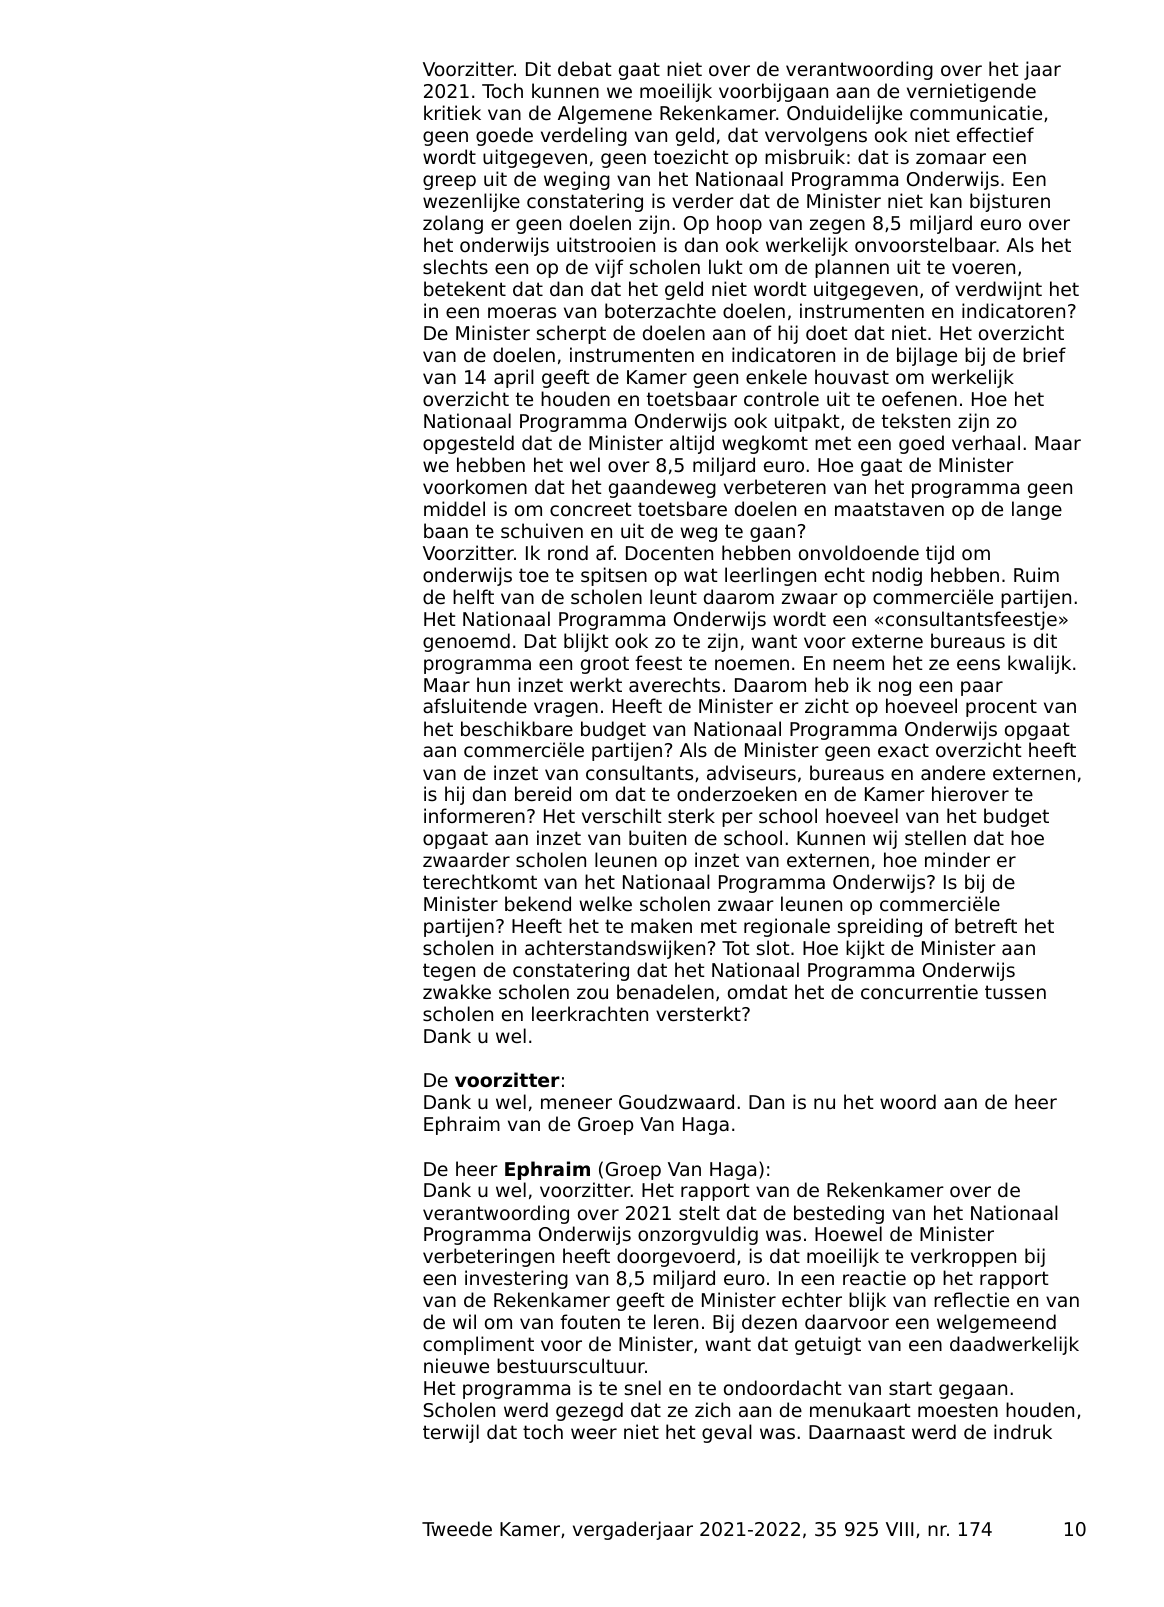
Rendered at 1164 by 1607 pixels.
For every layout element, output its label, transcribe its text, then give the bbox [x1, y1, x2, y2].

text De voorzitter: [422, 1070, 1087, 1092]
text Dank u wel, voorzitter. Het rapport van de Rekenkamer over de verantwoording over 2021 stelt dat de besteding van het Nationaal Programma Onderwijs onzorgvuldig was. Hoewel de Minister verbeteringen heeft doorgevoerd, is dat moeilijk te verkroppen bij een investering van 8,5 miljard euro. In een reactie op het rapport van de Rekenkamer geeft de Minister echter blijk van reflectie en van de wil om van fouten te leren. Bij dezen daarvoor een welgemeend compliment voor de Minister, want dat getuigt van een daadwerkelijk nieuwe bestuurscultuur. [422, 1180, 1087, 1378]
text De Minister scherpt de doelen aan of hij doet dat niet. Het overzicht van de doelen, instrumenten en indicatoren in de bijlage bij de brief van 14 april geeft de Kamer geen enkele houvast om werkelijk overzicht te houden en toetsbaar controle uit te oefenen. Hoe het Nationaal Programma Onderwijs ook uitpakt, de teksten zijn zo opgesteld dat de Minister altijd wegkomt met een goed verhaal. Maar we hebben het wel over 8,5 miljard euro. Hoe gaat de Minister voorkomen dat het gaandeweg verbeteren van het programma geen middel is om concreet toetsbare doelen en maatstaven op de lange baan te schuiven en uit de weg te gaan? [422, 323, 1087, 543]
text De heer Ephraim (Groep Van Haga): [422, 1158, 1087, 1180]
text Het programma is te snel en te ondoordacht van start gegaan. Scholen werd gezegd dat ze zich aan de menukaart moesten houden, terwijl dat toch weer niet het geval was. Daarnaast werd de indruk [422, 1378, 1087, 1444]
text Dank u wel. [422, 1026, 1087, 1048]
text Dank u wel, meneer Goudzwaard. Dan is nu het woord aan de heer Ephraim van de Groep Van Haga. [422, 1092, 1087, 1136]
text Voorzitter. Ik rond af. Docenten hebben onvoldoende tijd om onderwijs toe te spitsen op wat leerlingen echt nodig hebben. Ruim de helft van de scholen leunt daarom zwaar op commerciële partijen. Het Nationaal Programma Onderwijs wordt een «consultantsfeestje» genoemd. Dat blijkt ook zo te zijn, want voor externe bureaus is dit programma een groot feest te noemen. En neem het ze eens kwalijk. Maar hun inzet werkt averechts. Daarom heb ik nog een paar afsluitende vragen. Heeft de Minister er zicht op hoeveel procent van het beschikbare budget van Nationaal Programma Onderwijs opgaat aan commerciële partijen? Als de Minister geen exact overzicht heeft van de inzet van consultants, adviseurs, bureaus en andere externen, is hij dan bereid om dat te onderzoeken en de Kamer hierover te informeren? Het verschilt sterk per school hoeveel van het budget opgaat aan inzet van buiten de school. Kunnen wij stellen dat hoe zwaarder scholen leunen op inzet van externen, hoe minder er terechtkomt van het Nationaal Programma Onderwijs? Is bij de Minister bekend welke scholen zwaar leunen op commerciële partijen? Heeft het te maken met regionale spreiding of betreft het scholen in achterstandswijken? Tot slot. Hoe kijkt de Minister aan tegen de constatering dat het Nationaal Programma Onderwijs zwakke scholen zou benadelen, omdat het de concurrentie tussen scholen en leerkrachten versterkt? [422, 543, 1087, 1026]
text Voorzitter. Dit debat gaat niet over de verantwoording over het jaar 2021. Toch kunnen we moeilijk voorbijgaan aan de vernietigende kritiek van de Algemene Rekenkamer. Onduidelijke communicatie, geen goede verdeling van geld, dat vervolgens ook niet effectief wordt uitgegeven, geen toezicht op misbruik: dat is zomaar een greep uit de weging van het Nationaal Programma Onderwijs. Een wezenlijke constatering is verder dat de Minister niet kan bijsturen zolang er geen doelen zijn. Op hoop van zegen 8,5 miljard euro over het onderwijs uitstrooien is dan ook werkelijk onvoorstelbaar. Als het slechts een op de vijf scholen lukt om de plannen uit te voeren, betekent dat dan dat het geld niet wordt uitgegeven, of verdwijnt het in een moeras van boterzachte doelen, instrumenten en indicatoren? [422, 59, 1087, 323]
